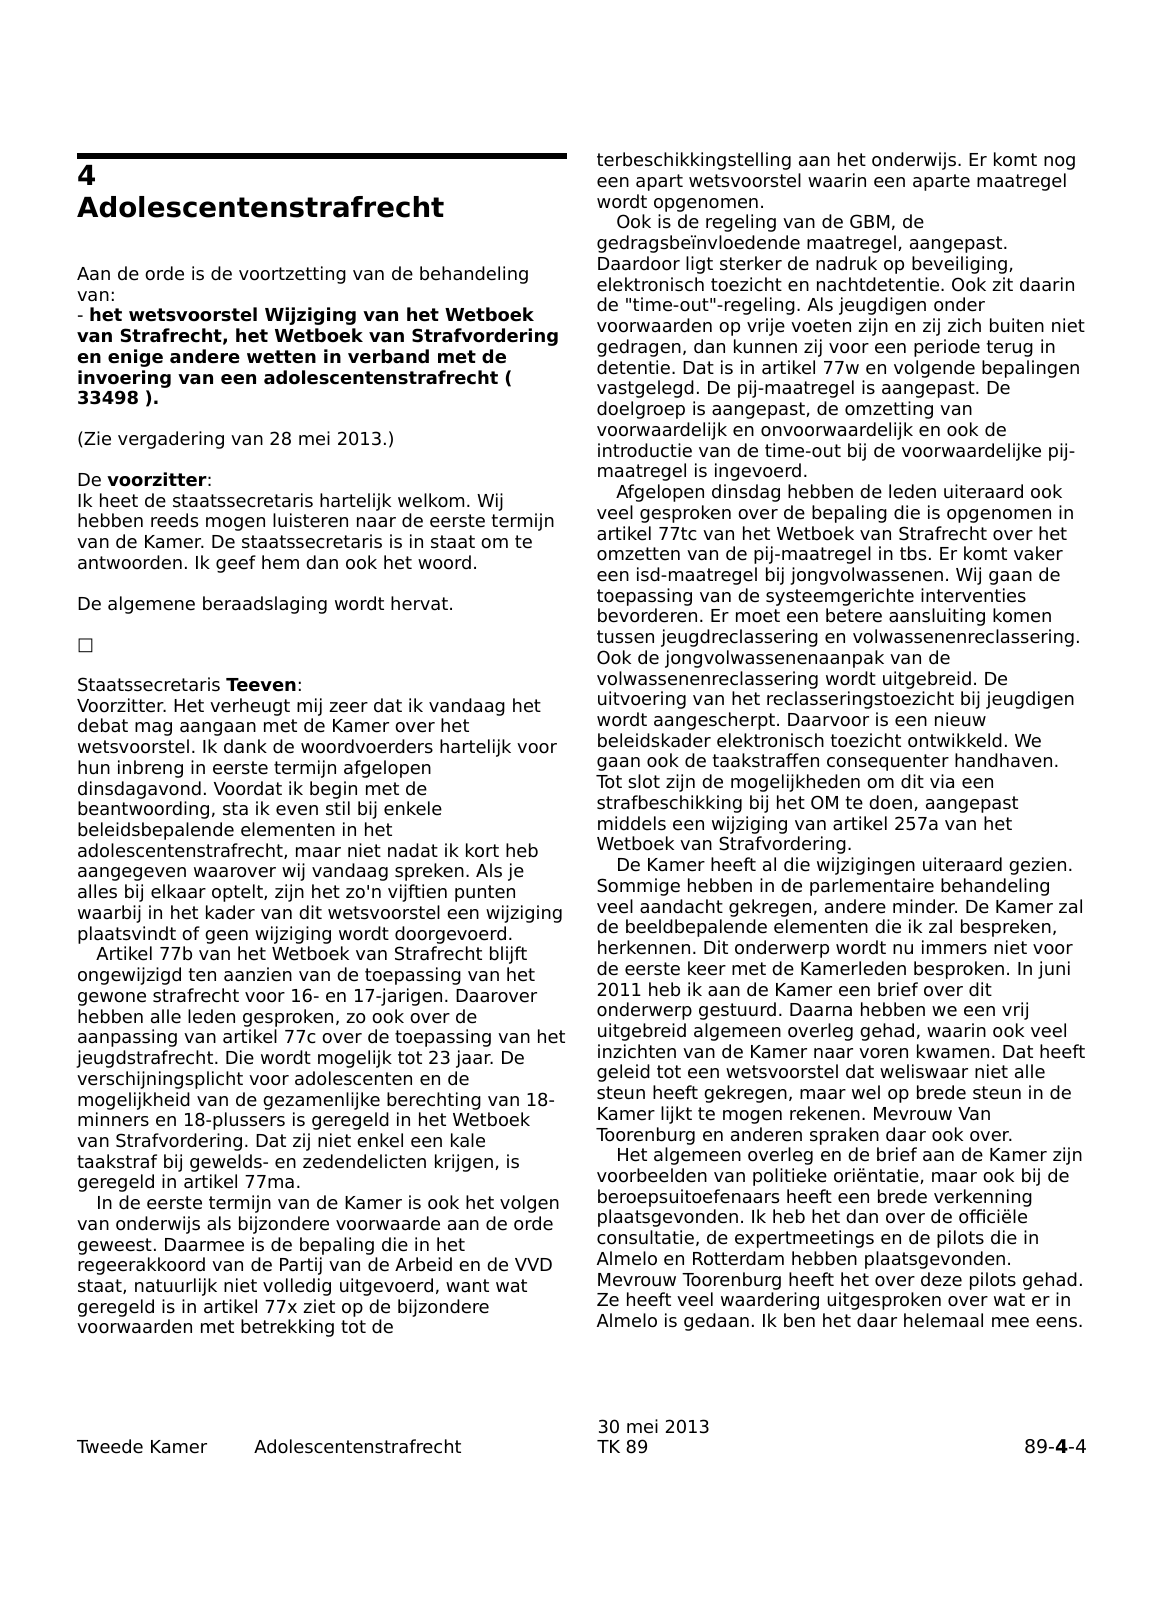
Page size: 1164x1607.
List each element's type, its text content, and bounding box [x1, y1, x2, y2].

title 4 Adolescentenstrafrecht [77, 159, 567, 224]
text (Zie vergadering van 28 mei 2013.) [77, 429, 567, 450]
text □ [77, 634, 567, 655]
text Afgelopen dinsdag hebben de leden uiteraard ook veel gesproken over de bepaling die is opgenomen in artikel 77tc van het Wetboek van Strafrecht over het omzetten van de pij-maatregel in tbs. Er komt vaker een isd-maatregel bij jongvolwassenen. Wij gaan de toepassing van de systeemgerichte interventies bevorderen. Er moet een betere aansluiting komen tussen jeugdreclassering en volwassenenreclassering. Ook de jongvolwassenenaanpak van de volwassenenreclassering wordt uitgebreid. De uitvoering van het reclasseringstoezicht bij jeugdigen wordt aangescherpt. Daarvoor is een nieuw beleidskader elektronisch toezicht ontwikkeld. We gaan ook de taakstraffen consequenter handhaven. Tot slot zijn de mogelijkheden om dit via een strafbeschikking bij het OM te doen, aangepast middels een wijziging van artikel 257a van het Wetboek van Strafvordering. [596, 482, 1087, 855]
text Voorzitter. Het verheugt mij zeer dat ik vandaag het debat mag aangaan met de Kamer over het wetsvoorstel. Ik dank de woordvoerders hartelijk voor hun inbreng in eerste termijn afgelopen dinsdagavond. Voordat ik begin met de beantwoording, sta ik even stil bij enkele beleidsbepalende elementen in het adolescentenstrafrecht, maar niet nadat ik kort heb aangegeven waarover wij vandaag spreken. Als je alles bij elkaar optelt, zijn het zo'n vijftien punten waarbij in het kader van dit wetsvoorstel een wijziging plaatsvindt of geen wijziging wordt doorgevoerd. [77, 696, 567, 944]
text Het algemeen overleg en de brief aan de Kamer zijn voorbeelden van politieke oriëntatie, maar ook bij de beroepsuitoefenaars heeft een brede verkenning plaatsgevonden. Ik heb het dan over de officiële consultatie, de expertmeetings en de pilots die in Almelo en Rotterdam hebben plaatsgevonden. Mevrouw Toorenburg heeft het over deze pilots gehad. Ze heeft veel waardering uitgesproken over wat er in Almelo is gedaan. Ik ben het daar helemaal mee eens. [596, 1145, 1087, 1332]
text - het wetsvoorstel Wijziging van het Wetboek van Strafrecht, het Wetboek van Strafvordering en enige andere wetten in verband met de invoering van een adolescentenstrafrecht ( 33498 ). [77, 305, 567, 409]
text Artikel 77b van het Wetboek van Strafrecht blijft ongewijzigd ten aanzien van de toepassing van het gewone strafrecht voor 16- en 17-jarigen. Daarover hebben alle leden gesproken, zo ook over de aanpassing van artikel 77c over de toepassing van het jeugdstrafrecht. Die wordt mogelijk tot 23 jaar. De verschijningsplicht voor adolescenten en de mogelijkheid van de gezamenlijke berechting van 18-minners en 18-plussers is geregeld in het Wetboek van Strafvordering. Dat zij niet enkel een kale taakstraf bij gewelds- en zedendelicten krijgen, is geregeld in artikel 77ma. [77, 944, 567, 1193]
text Aan de orde is de voortzetting van de behandeling van: [77, 264, 567, 305]
text De voorzitter: [77, 470, 567, 490]
text Staatssecretaris Teeven: [77, 675, 567, 696]
text De algemene beraadslaging wordt hervat. [77, 593, 567, 614]
text De Kamer heeft al die wijzigingen uiteraard gezien. Sommige hebben in de parlementaire behandeling veel aandacht gekregen, andere minder. De Kamer zal de beeldbepalende elementen die ik zal bespreken, herkennen. Dit onderwerp wordt nu immers niet voor de eerste keer met de Kamerleden besproken. In juni 2011 heb ik aan de Kamer een brief over dit onderwerp gestuurd. Daarna hebben we een vrij uitgebreid algemeen overleg gehad, waarin ook veel inzichten van de Kamer naar voren kwamen. Dat heeft geleid tot een wetsvoorstel dat weliswaar niet alle steun heeft gekregen, maar wel op brede steun in de Kamer lijkt te mogen rekenen. Mevrouw Van Toorenburg en anderen spraken daar ook over. [596, 855, 1087, 1145]
text Ook is de regeling van de GBM, de gedragsbeïnvloedende maatregel, aangepast. Daardoor ligt sterker de nadruk op beveiliging, elektronisch toezicht en nachtdetentie. Ook zit daarin de "time-out"-regeling. Als jeugdigen onder voorwaarden op vrije voeten zijn en zij zich buiten niet gedragen, dan kunnen zij voor een periode terug in detentie. Dat is in artikel 77w en volgende bepalingen vastgelegd. De pij-maatregel is aangepast. De doelgroep is aangepast, de omzetting van voorwaardelijk en onvoorwaardelijk en ook de introductie van de time-out bij de voorwaardelijke pij-maatregel is ingevoerd. [596, 212, 1087, 482]
text Ik heet de staatssecretaris hartelijk welkom. Wij hebben reeds mogen luisteren naar de eerste termijn van de Kamer. De staatssecretaris is in staat om te antwoorden. Ik geef hem dan ook het woord. [77, 490, 567, 573]
text terbeschikkingstelling aan het onderwijs. Er komt nog een apart wetsvoorstel waarin een aparte maatregel wordt opgenomen. [596, 150, 1087, 212]
text In de eerste termijn van de Kamer is ook het volgen van onderwijs als bijzondere voorwaarde aan de orde geweest. Daarmee is de bepaling die in het regeerakkoord van de Partij van de Arbeid en de VVD staat, natuurlijk niet volledig uitgevoerd, want wat geregeld is in artikel 77x ziet op de bijzondere voorwaarden met betrekking tot de [77, 1193, 567, 1338]
